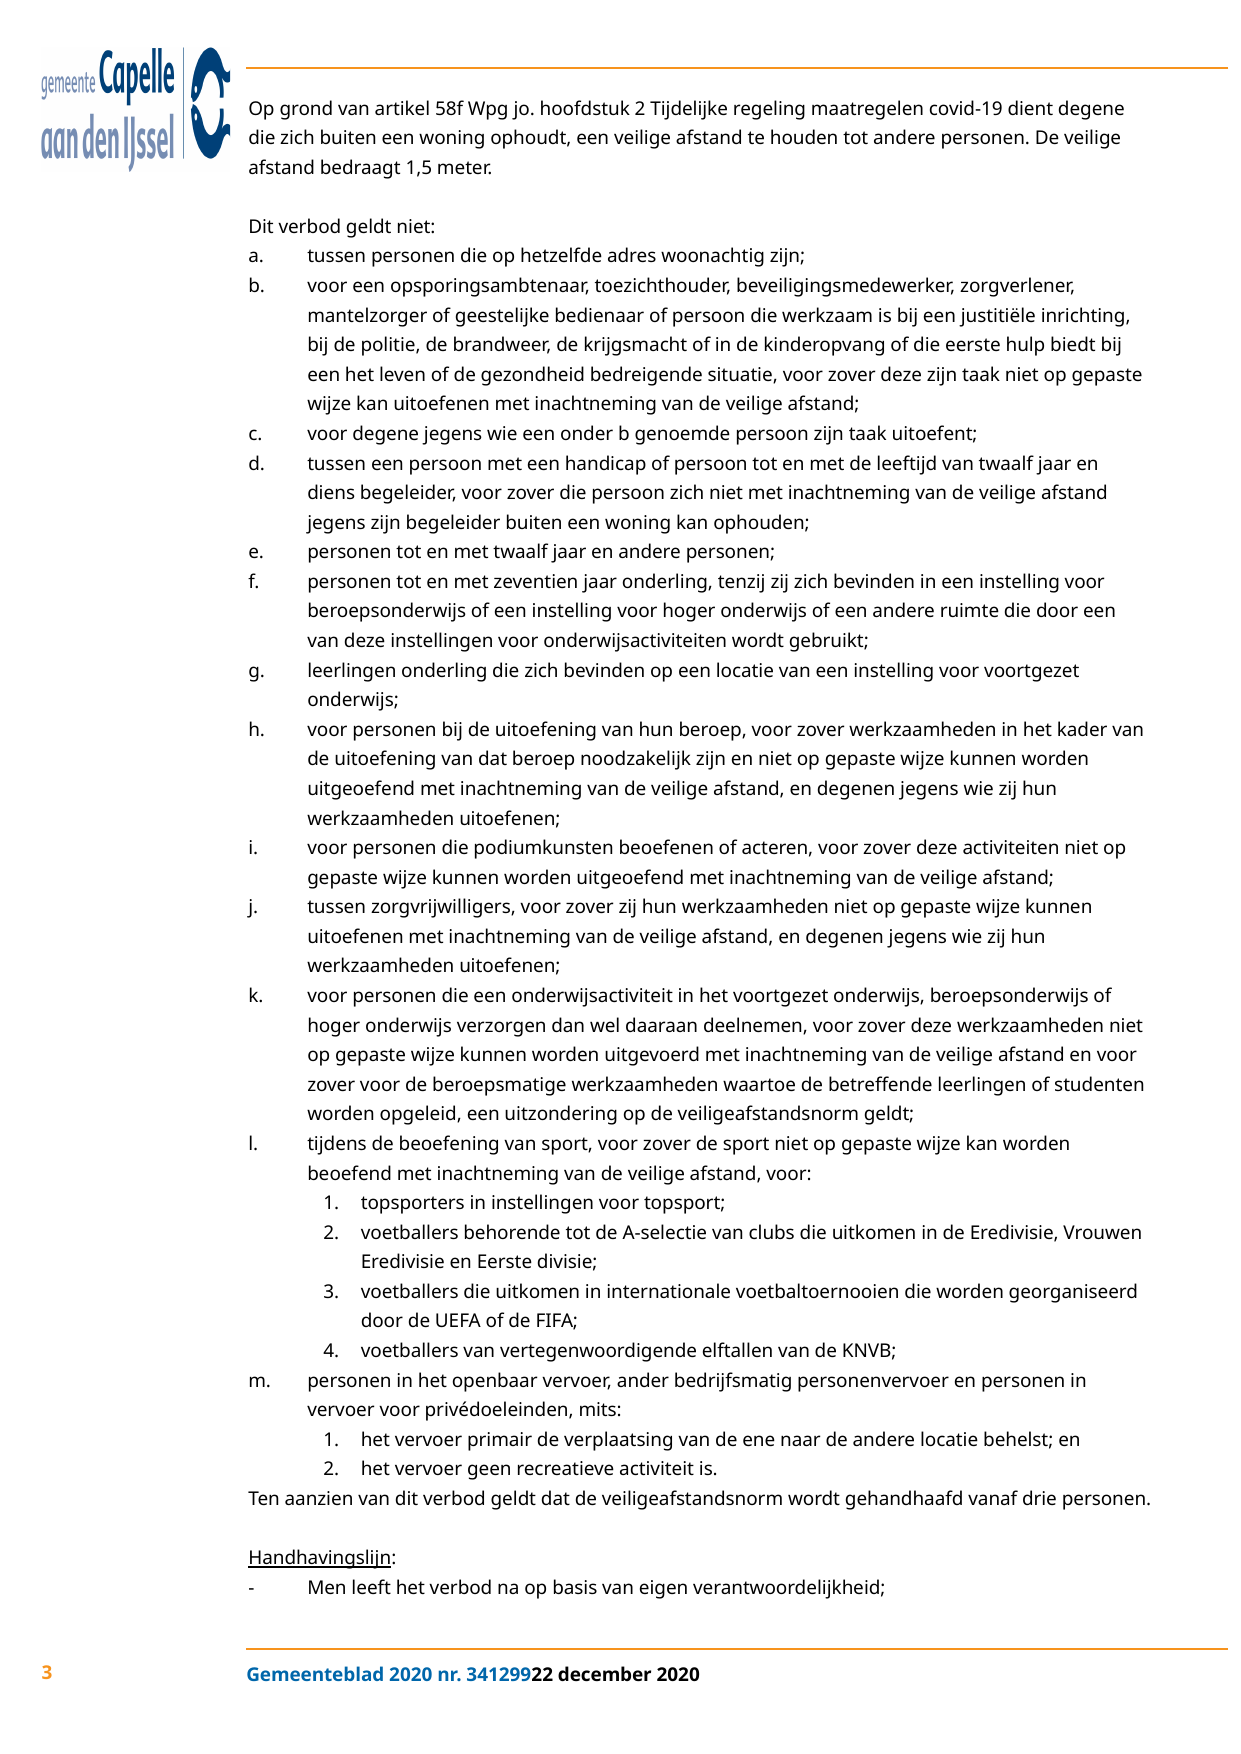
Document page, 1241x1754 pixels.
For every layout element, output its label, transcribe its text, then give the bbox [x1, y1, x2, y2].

list tussen zorgvrijwilligers, voor zover zij hun werkzaamheden niet op gepaste wijze kunnen uitoefenen met inachtneming van de veilige afstand, en degenen jegens wie zij hun werkzaamheden uitoefenen; [248, 893, 1152, 978]
list voetballers van vertegenwoordigende elftallen van de KNVB; [323, 1337, 1152, 1363]
text Dit verbod geldt niet: [248, 213, 1152, 239]
list leerlingen onderling die zich bevinden op een locatie van een instelling voor voortgezet onderwijs; [248, 657, 1152, 712]
text Op grond van artikel 58f Wpg jo. hoofdstuk 2 Tijdelijke regeling maatregelen covid-19 dient degene die zich buiten een woning ophoudt, een veilige afstand te houden tot andere personen. De veilige afstand bedraagt 1,5 meter. [248, 95, 1152, 180]
text Handhavingslijn: [248, 1544, 1152, 1570]
list het vervoer primair de verplaatsing van de ene naar de andere locatie behelst; en [323, 1426, 1152, 1452]
list voor personen die een onderwijsactiviteit in het voortgezet onderwijs, beroepsonderwijs of hoger onderwijs verzorgen dan wel daaraan deelnemen, voor zover deze werkzaamheden niet op gepaste wijze kunnen worden uitgevoerd met inachtneming van de veilige afstand en voor zover voor de beroepsmatige werkzaamheden waartoe de betreffende leerlingen of studenten worden opgeleid, een uitzondering op de veiligeafstandsnorm geldt; [248, 982, 1152, 1126]
list voetballers behorende tot de A-selectie van clubs die uitkomen in de Eredivisie, Vrouwen Eredivisie en Eerste divisie; [323, 1219, 1152, 1274]
list personen tot en met zeventien jaar onderling, tenzij zij zich bevinden in een instelling voor beroepsonderwijs of een instelling voor hoger onderwijs of een andere ruimte die door een van deze instellingen voor onderwijsactiviteiten wordt gebruikt; [248, 568, 1152, 653]
list voor een opsporingsambtenaar, toezichthouder, beveiligingsmedewerker, zorgverlener, mantelzorger of geestelijke bedienaar of persoon die werkzaam is bij een justitiële inrichting, bij de politie, de brandweer, de krijgsmacht of in de kinderopvang of die eerste hulp biedt bij een het leven of de gezondheid bedreigende situatie, voor zover deze zijn taak niet op gepaste wijze kan uitoefenen met inachtneming van de veilige afstand; [248, 272, 1152, 416]
list tussen personen die op hetzelfde adres woonachtig zijn; [248, 243, 1152, 268]
list het vervoer geen recreatieve activiteit is. [323, 1456, 1152, 1481]
text Ten aanzien van dit verbod geldt dat de veiligeafstandsnorm wordt gehandhaafd vanaf drie personen. [248, 1485, 1152, 1511]
list tussen een persoon met een handicap of persoon tot en met de leeftijd van twaalf jaar en diens begeleider, voor zover die persoon zich niet met inachtneming van de veilige afstand jegens zijn begeleider buiten een woning kan ophouden; [248, 450, 1152, 535]
list voetballers die uitkomen in internationale voetbaltoernooien die worden georganiseerd door de UEFA of de FIFA; [323, 1278, 1152, 1333]
list voor personen die podiumkunsten beoefenen of acteren, voor zover deze activiteiten niet op gepaste wijze kunnen worden uitgeoefend met inachtneming van de veilige afstand; [248, 834, 1152, 890]
picture [41, 47, 231, 172]
list voor personen bij de uitoefening van hun beroep, voor zover werkzaamheden in het kader van de uitoefening van dat beroep noodzakelijk zijn en niet op gepaste wijze kunnen worden uitgeoefend met inachtneming van de veilige afstand, en degenen jegens wie zij hun werkzaamheden uitoefenen; [248, 716, 1152, 831]
list topsporters in instellingen voor topsport; [323, 1189, 1152, 1215]
list tijdens de beoefening van sport, voor zover de sport niet op gepaste wijze kan worden beoefend met inachtneming van de veilige afstand, voor: [248, 1130, 1152, 1186]
list voor degene jegens wie een onder b genoemde persoon zijn taak uitoefent; [248, 420, 1152, 446]
list personen tot en met twaalf jaar en andere personen; [248, 538, 1152, 564]
list Men leeft het verbod na op basis van eigen verantwoordelijkheid; [248, 1574, 1152, 1600]
list personen in het openbaar vervoer, ander bedrijfsmatig personenvervoer en personen in vervoer voor privédoeleinden, mits: [248, 1367, 1152, 1422]
